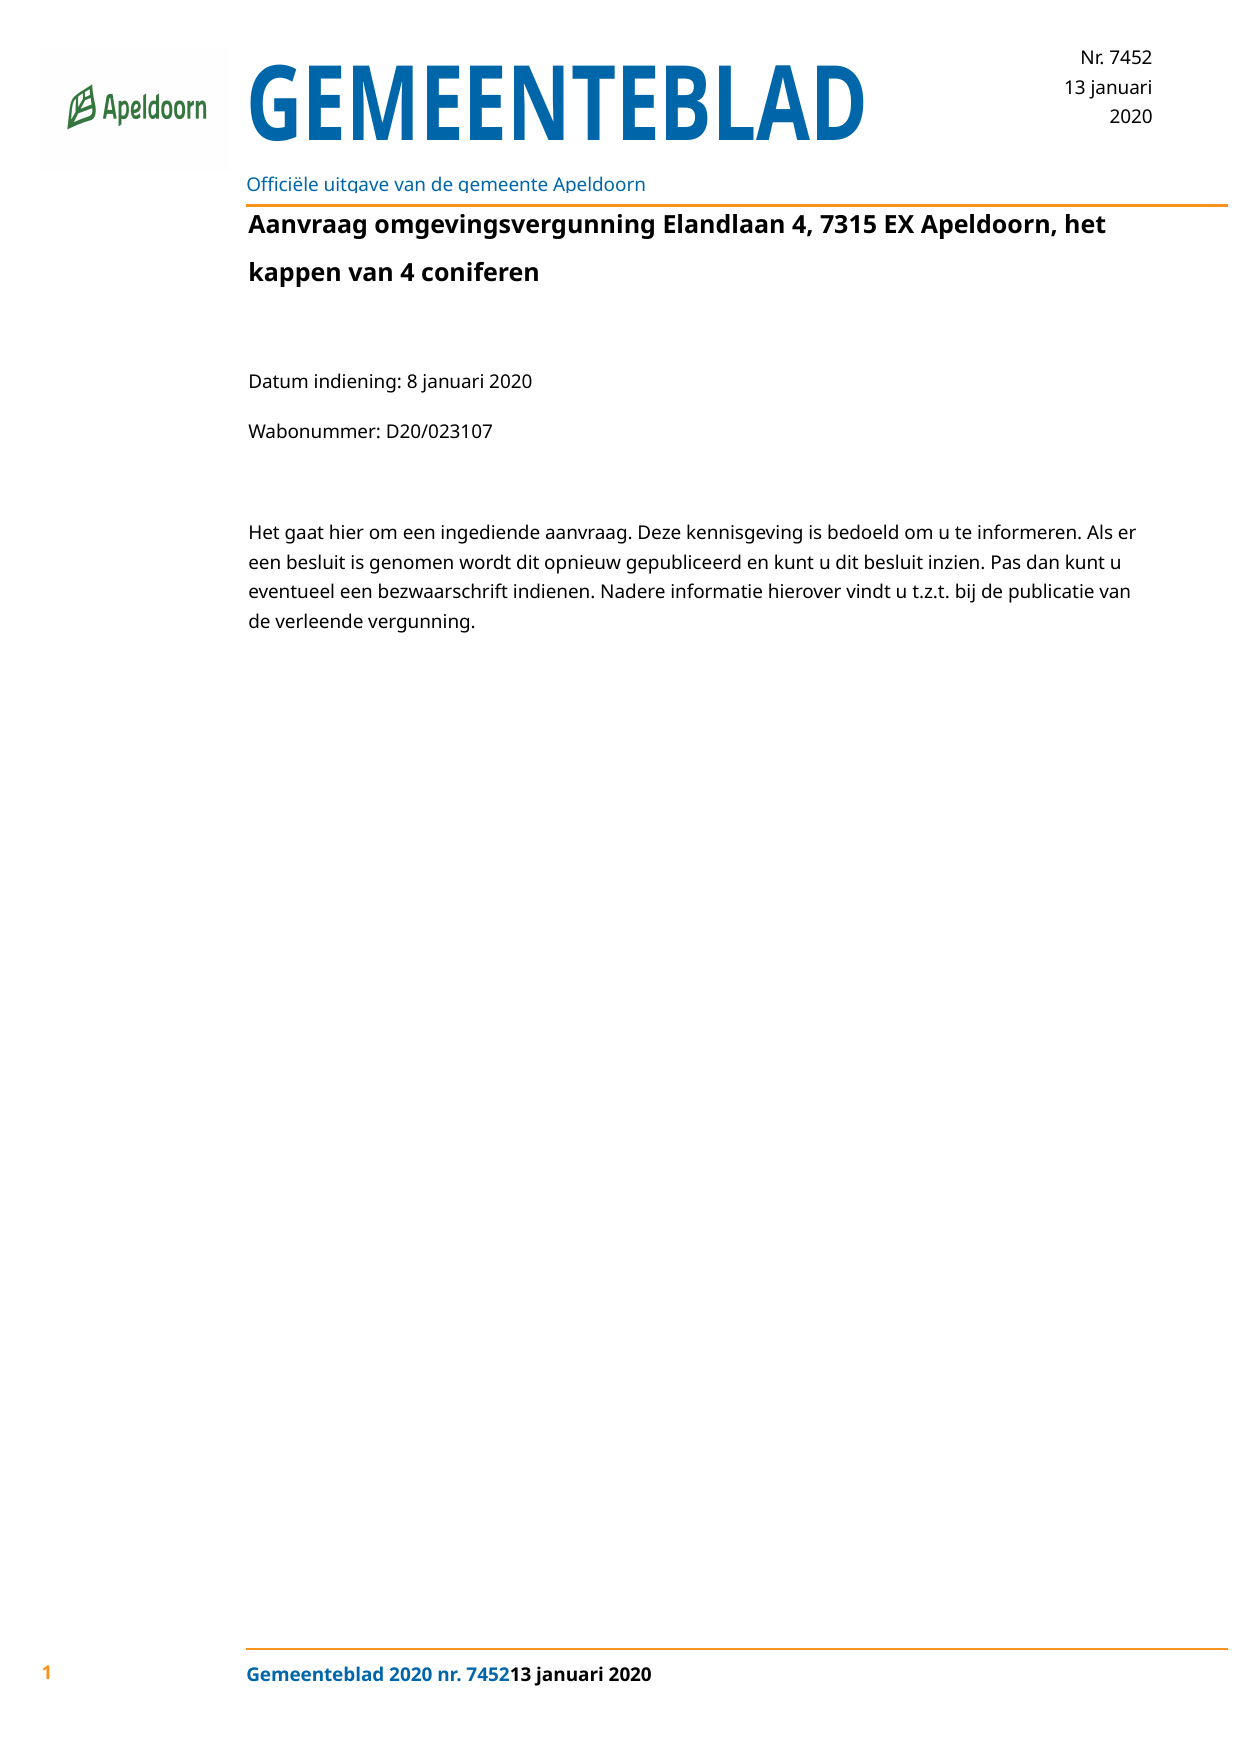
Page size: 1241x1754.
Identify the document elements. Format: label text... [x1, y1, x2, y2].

text Aanvraag omgevingsvergunning Elandlaan 4, 7315 EX Apeldoorn, het kappen van 4 coniferen [248, 207, 1152, 288]
text Datum indiening: 8 januari 2020 [248, 368, 1152, 394]
text Het gaat hier om een ingediende aanvraag. Deze kennisgeving is bedoeld om u te informeren. Als er een besluit is genomen wordt dit opnieuw gepubliceerd en kunt u dit besluit inzien. Pas dan kunt u eventueel een bezwaarschrift indienen. Nadere informatie hierover vindt u t.z.t. bij de publicatie van de verleende vergunning. [248, 519, 1152, 634]
picture [41, 47, 231, 172]
text Wabonummer: D20/023107 [248, 419, 1152, 444]
